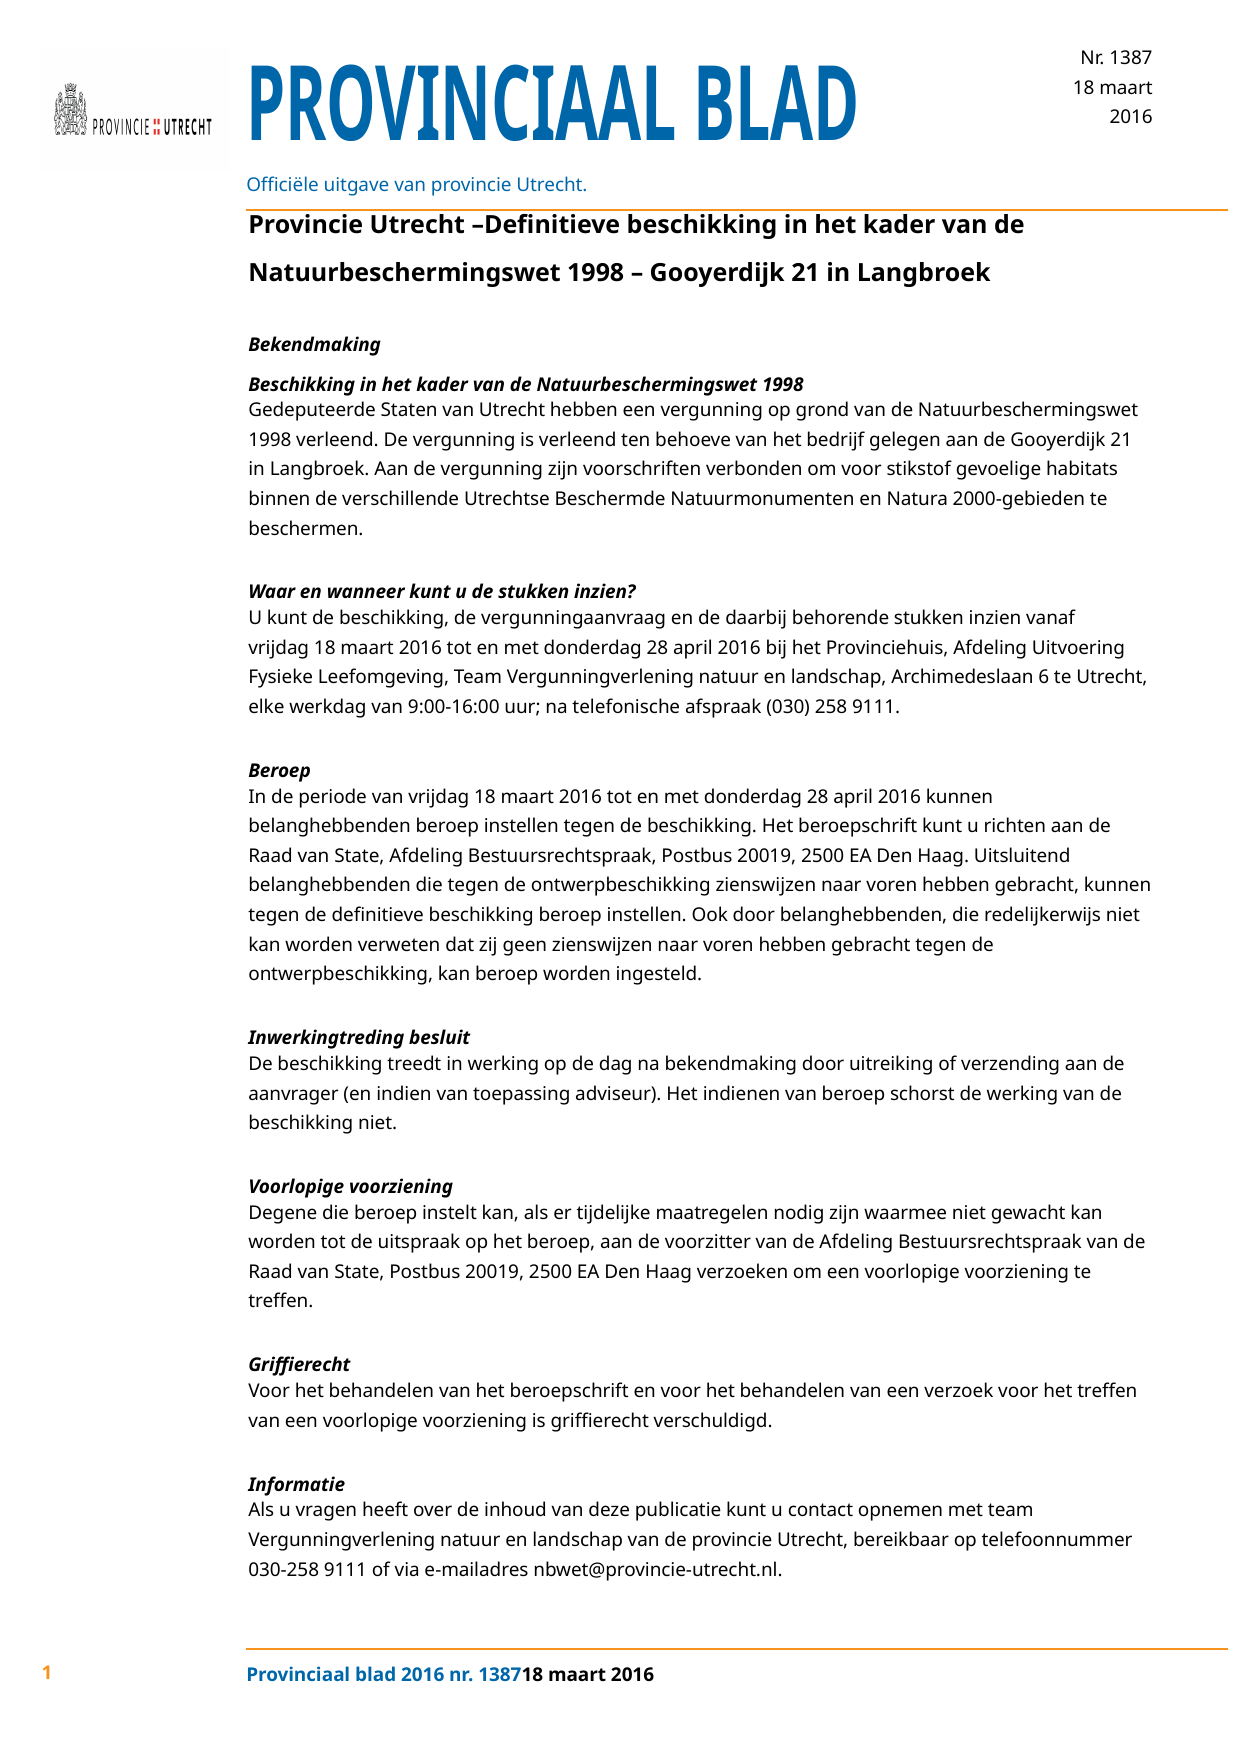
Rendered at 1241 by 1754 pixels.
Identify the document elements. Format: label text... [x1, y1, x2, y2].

text Beschikking in het kader van de Natuurbeschermingswet 1998 [248, 371, 1152, 396]
picture [41, 47, 231, 172]
text Als u vragen heeft over de inhoud van deze publicatie kunt u contact opnemen met team Vergunningverlening natuur en landschap van de provincie Utrecht, bereikbaar op telefoonnummer 030-258 9111 of via e-mailadres nbwet@provincie-utrecht.nl. [248, 1497, 1152, 1582]
text Voorlopige voorziening [248, 1173, 1152, 1199]
text Beroep [248, 757, 1152, 783]
text Griffierecht [248, 1352, 1152, 1377]
text De beschikking treedt in werking op de dag na bekendmaking door uitreiking of verzending aan de aanvrager (en indien van toepassing adviseur). Het indienen van beroep schorst de werking van de beschikking niet. [248, 1050, 1152, 1135]
text U kunt de beschikking, de vergunningaanvraag en de daarbij behorende stukken inzien vanaf vrijdag 18 maart 2016 tot en met donderdag 28 april 2016 bij het Provinciehuis, Afdeling Uitvoering Fysieke Leefomgeving, Team Vergunningverlening natuur en landschap, Archimedeslaan 6 te Utrecht, elke werkdag van 9:00-16:00 uur; na telefonische afspraak (030) 258 9111. [248, 604, 1152, 719]
text Degene die beroep instelt kan, als er tijdelijke maatregelen nodig zijn waarmee niet gewacht kan worden tot de uitspraak op het beroep, aan de voorzitter van de Afdeling Bestuursrechtspraak van de Raad van State, Postbus 20019, 2500 EA Den Haag verzoeken om een voorlopige voorziening te treffen. [248, 1199, 1152, 1313]
text Gedeputeerde Staten van Utrecht hebben een vergunning op grond van de Natuurbeschermingswet 1998 verleend. De vergunning is verleend ten behoeve van het bedrijf gelegen aan de Gooyerdijk 21 in Langbroek. Aan de vergunning zijn voorschriften verbonden om voor stikstof gevoelige habitats binnen de verschillende Utrechtse Beschermde Natuurmonumenten en Natura 2000-gebieden te beschermen. [248, 396, 1152, 541]
text In de periode van vrijdag 18 maart 2016 tot en met donderdag 28 april 2016 kunnen belanghebbenden beroep instellen tegen de beschikking. Het beroepschrift kunt u richten aan de Raad van State, Afdeling Bestuursrechtspraak, Postbus 20019, 2500 EA Den Haag. Uitsluitend belanghebbenden die tegen de ontwerpbeschikking zienswijzen naar voren hebben gebracht, kunnen tegen de definitieve beschikking beroep instellen. Ook door belanghebbenden, die redelijkerwijs niet kan worden verweten dat zij geen zienswijzen naar voren hebben gebracht tegen de ontwerpbeschikking, kan beroep worden ingesteld. [248, 783, 1152, 986]
text Provincie Utrecht –Definitieve beschikking in het kader van de Natuurbeschermingswet 1998 – Gooyerdijk 21 in Langbroek [248, 211, 1152, 288]
text Bekendmaking [248, 331, 1152, 357]
text Inwerkingtreding besluit [248, 1024, 1152, 1050]
text Voor het behandelen van het beroepschrift en voor het behandelen van een verzoek voor het treffen van een voorlopige voorziening is griffierecht verschuldigd. [248, 1377, 1152, 1433]
text Waar en wanneer kunt u de stukken inzien? [248, 579, 1152, 604]
text Informatie [248, 1471, 1152, 1497]
